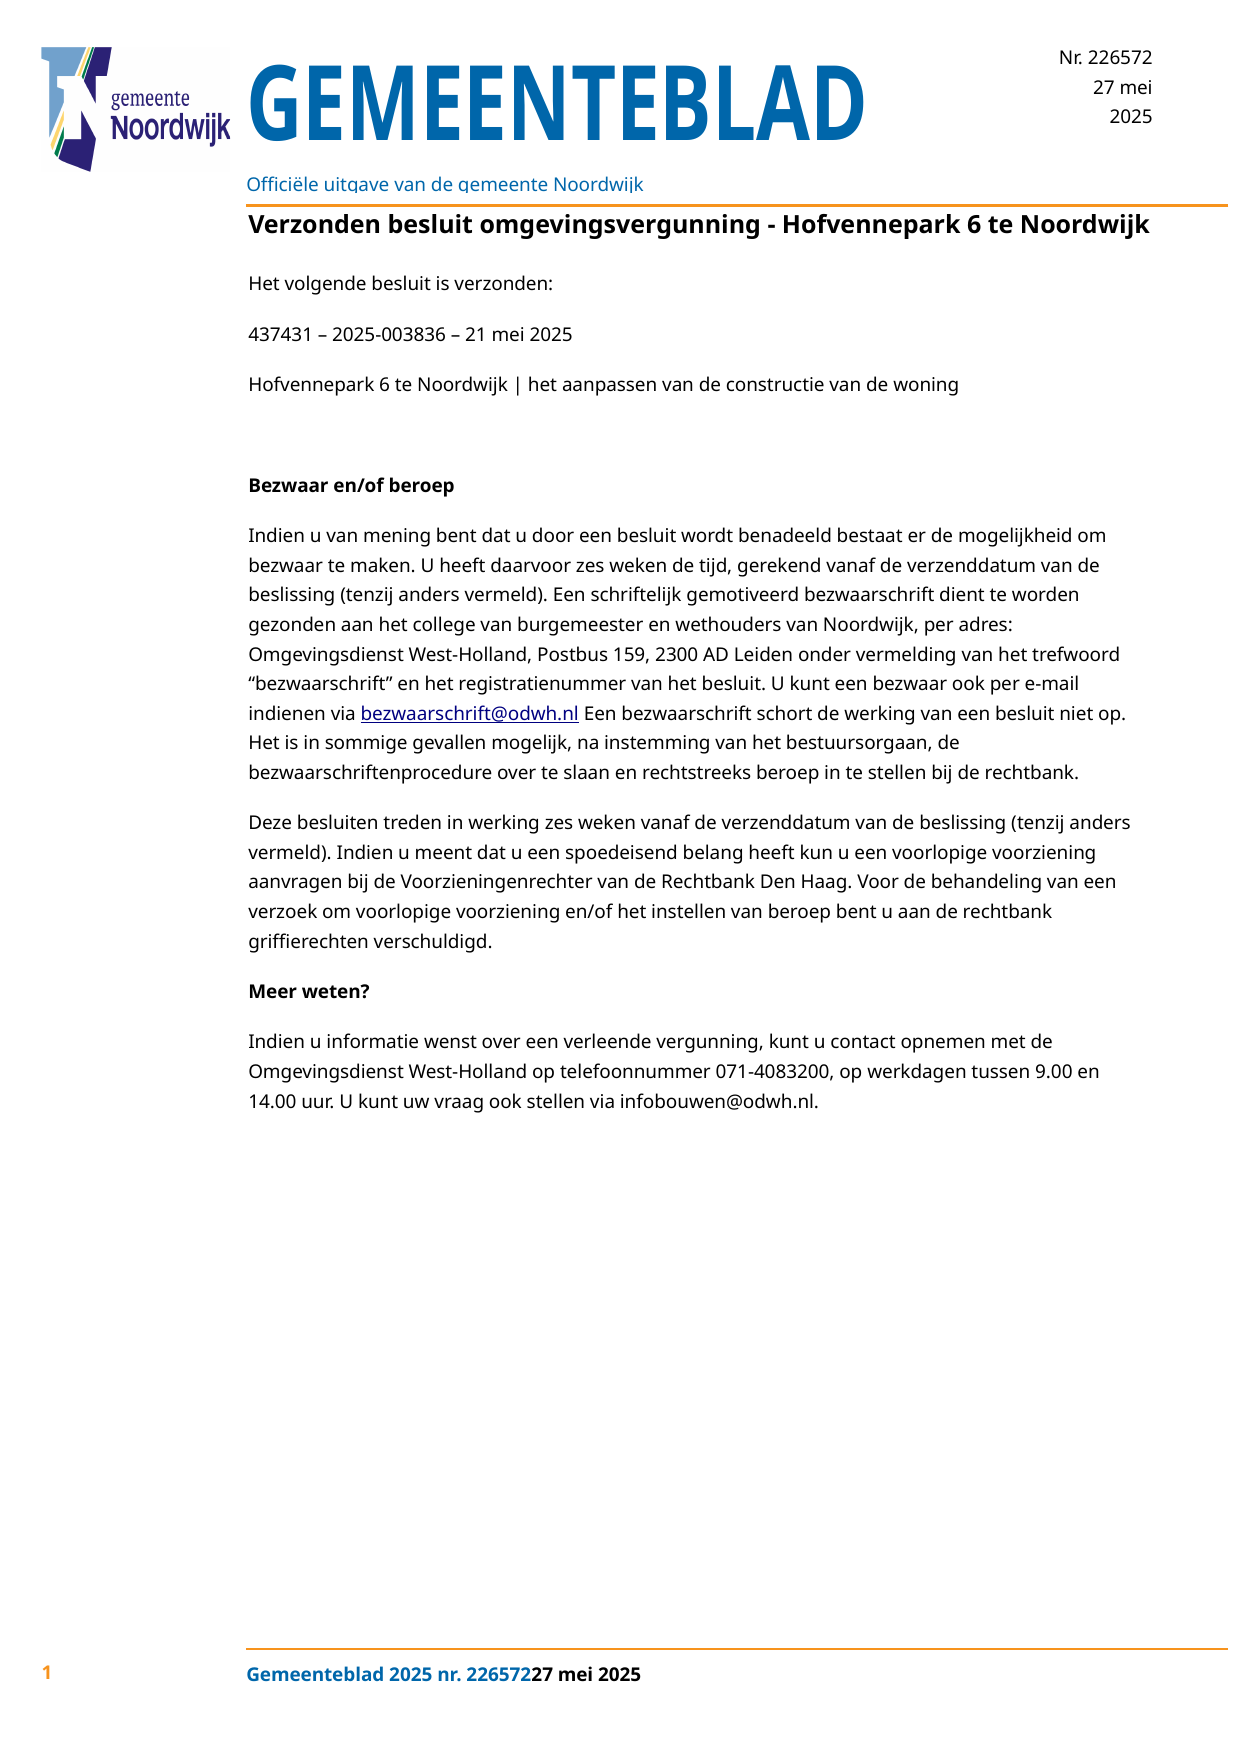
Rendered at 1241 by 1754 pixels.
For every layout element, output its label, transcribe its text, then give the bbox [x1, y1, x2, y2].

text Verzonden besluit omgevingsvergunning - Hofvennepark 6 te Noordwijk [248, 207, 1152, 241]
text Hofvennepark 6 te Noordwijk | het aanpassen van de constructie van de woning [248, 371, 1152, 397]
text Bezwaar en/of beroep [248, 472, 1152, 498]
text Meer weten? [248, 978, 1152, 1004]
picture [41, 47, 231, 172]
text Indien u informatie wenst over een verleende vergunning, kunt u contact opnemen met de Omgevingsdienst West-Holland op telefoonnummer 071-4083200, op werkdagen tussen 9.00 en 14.00 uur. U kunt uw vraag ook stellen via infobouwen@odwh.nl. [248, 1029, 1152, 1113]
text 437431 – 2025-003836 – 21 mei 2025 [248, 321, 1152, 346]
text Indien u van mening bent dat u door een besluit wordt benadeeld bestaat er de mogelijkheid om bezwaar te maken. U heeft daarvoor zes weken de tijd, gerekend vanaf de verzenddatum van de beslissing (tenzij anders vermeld). Een schriftelijk gemotiveerd bezwaarschrift dient te worden gezonden aan het college van burgemeester en wethouders van Noordwijk, per adres: Omgevingsdienst West-Holland, Postbus 159, 2300 AD Leiden onder vermelding van het trefwoord “bezwaarschrift” en het registratienummer van het besluit. U kunt een bezwaar ook per e-mail indienen via bezwaarschrift@odwh.nl Een bezwaarschrift schort de werking van een besluit niet op. Het is in sommige gevallen mogelijk, na instemming van het bestuursorgaan, de bezwaarschriftenprocedure over te slaan en rechtstreeks beroep in te stellen bij de rechtbank. [248, 522, 1152, 785]
text Het volgende besluit is verzonden: [248, 270, 1152, 296]
text Deze besluiten treden in werking zes weken vanaf de verzenddatum van de beslissing (tenzij anders vermeld). Indien u meent dat u een spoedeisend belang heeft kun u een voorlopige voorziening aanvragen bij de Voorzieningenrechter van de Rechtbank Den Haag. Voor de behandeling van een verzoek om voorlopige voorziening en/of het instellen van beroep bent u aan de rechtbank griffierechten verschuldigd. [248, 809, 1152, 953]
